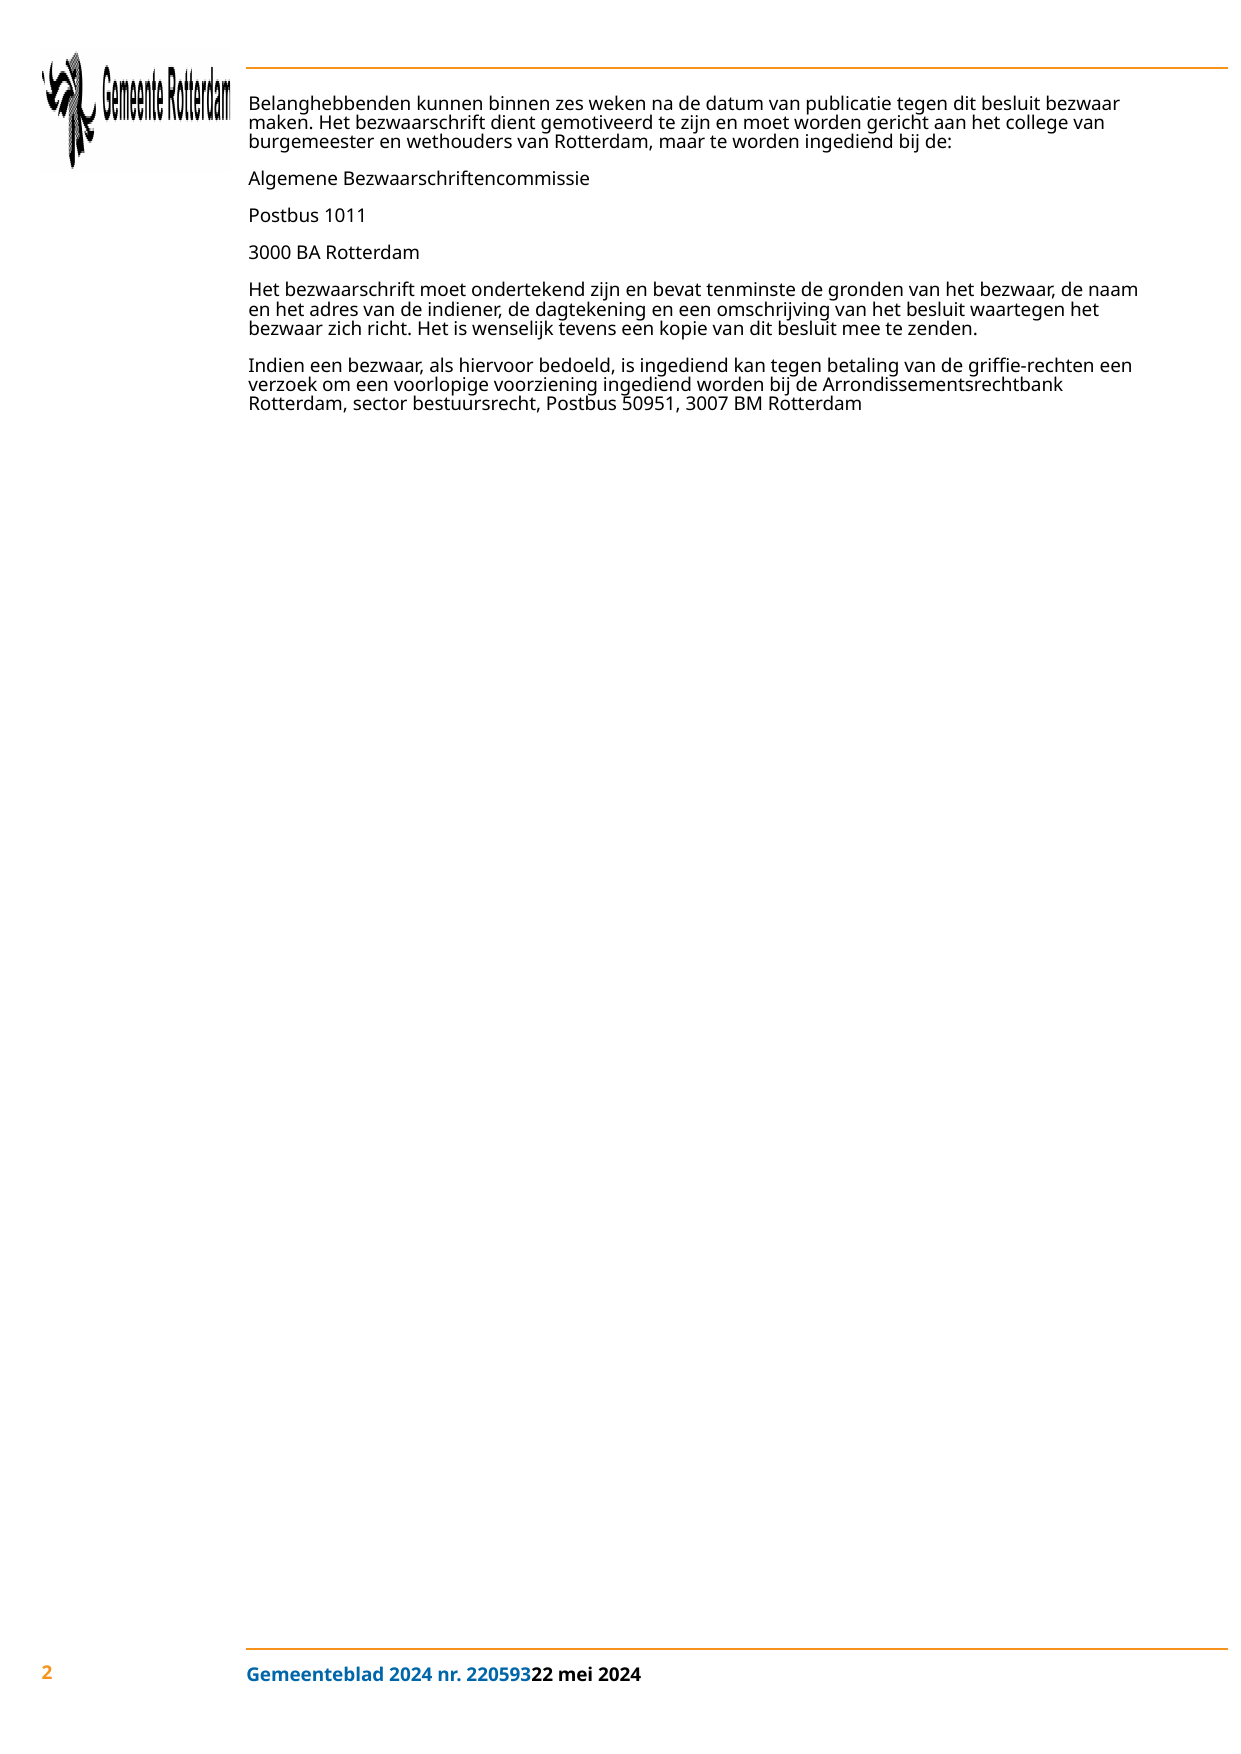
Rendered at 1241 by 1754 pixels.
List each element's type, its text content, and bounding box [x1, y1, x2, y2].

text Algemene Bezwaarschriftencommissie [248, 170, 1152, 190]
text 3000 BA Rotterdam [248, 244, 1152, 264]
text Indien een bezwaar, als hiervoor bedoeld, is ingediend kan tegen betaling van de griffie-rechten een verzoek om een voorlopige voorziening ingediend worden bij de Arrondissementsrechtbank Rotterdam, sector bestuursrecht, Postbus 50951, 3007 BM Rotterdam [248, 357, 1152, 415]
text Het bezwaarschrift moet ondertekend zijn en bevat tenminste de gronden van het bezwaar, de naam en het adres van de indiener, de dagtekening en een omschrijving van het besluit waartegen het bezwaar zich richt. Het is wenselijk tevens een kopie van dit besluit mee te zenden. [248, 281, 1152, 339]
text Belanghebbenden kunnen binnen zes weken na de datum van publicatie tegen dit besluit bezwaar maken. Het bezwaarschrift dient gemotiveerd te zijn en moet worden gericht aan het college van burgemeester en wethouders van Rotterdam, maar te worden ingediend bij de: [248, 95, 1152, 153]
text Postbus 1011 [248, 207, 1152, 227]
picture [41, 47, 231, 172]
